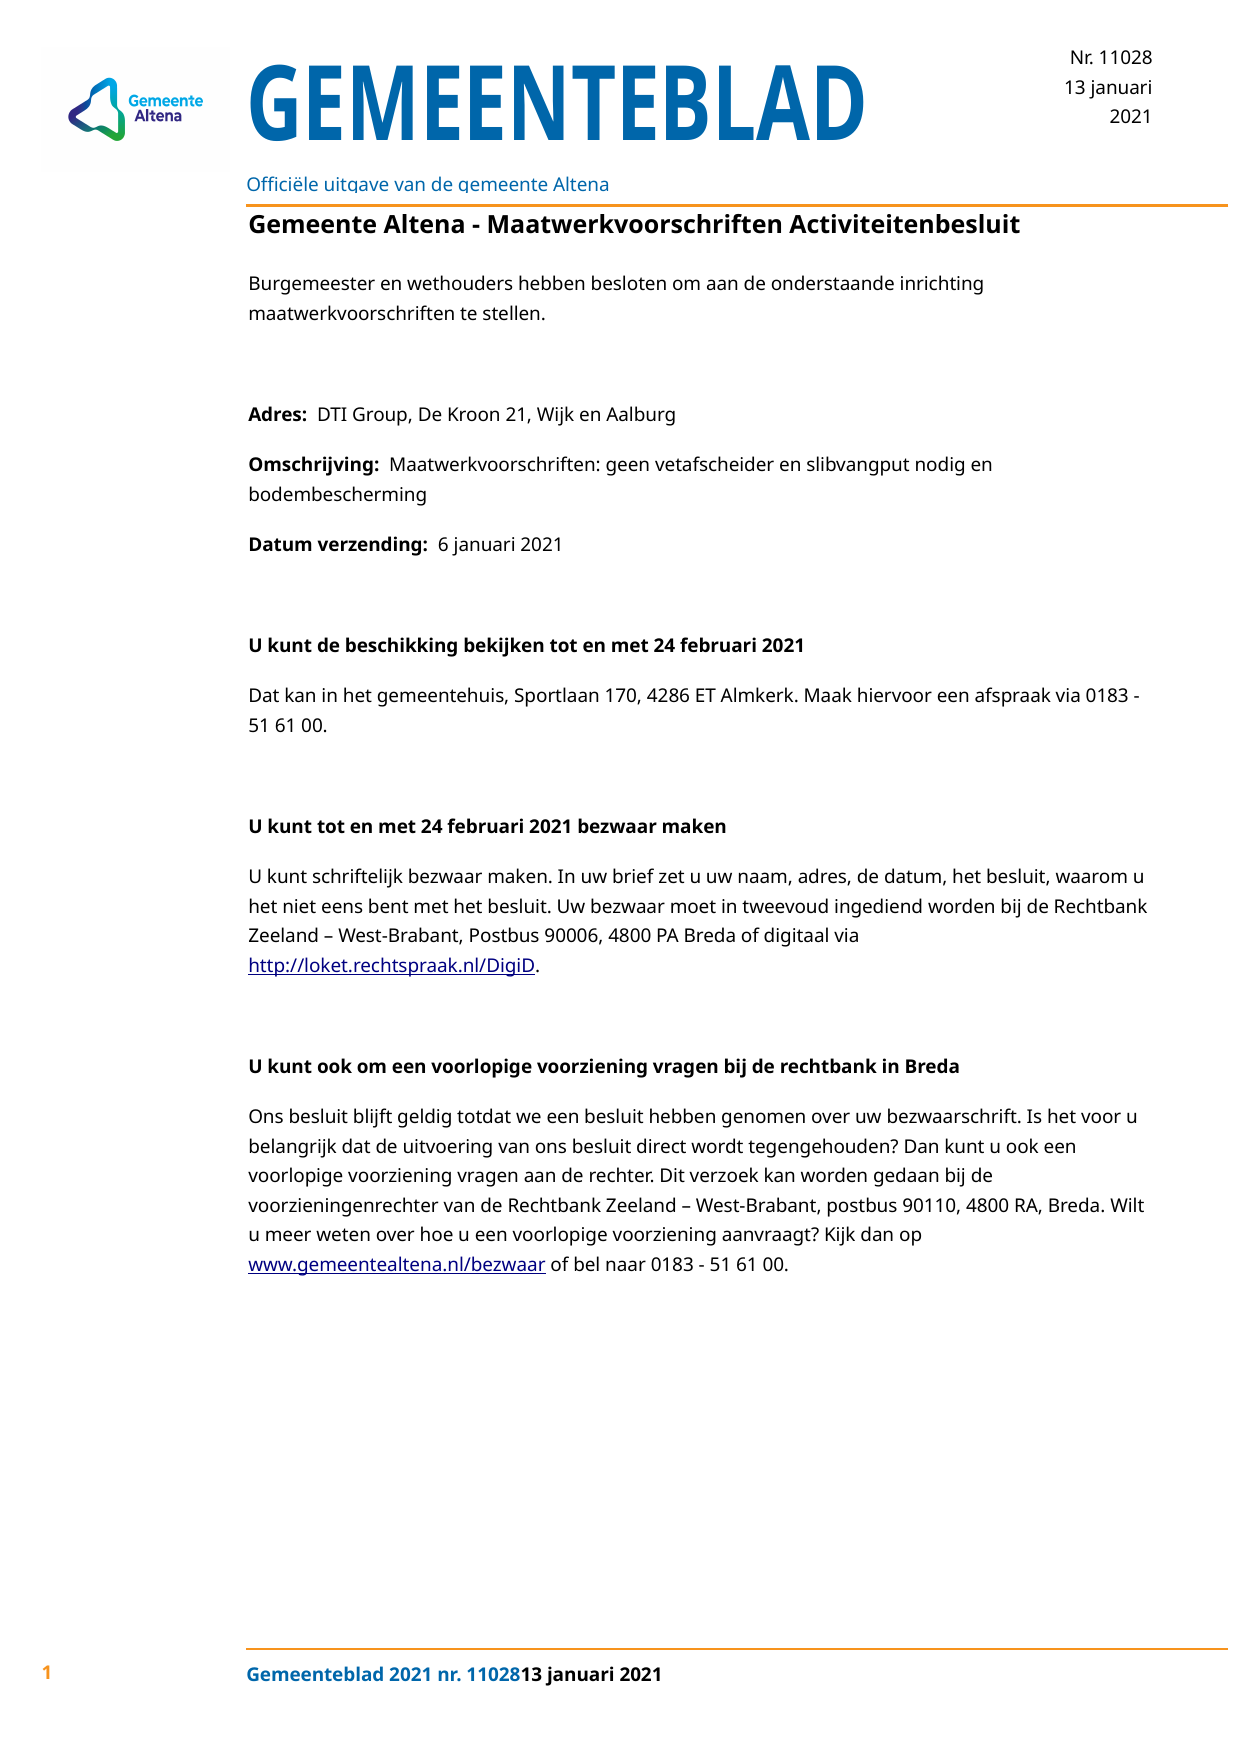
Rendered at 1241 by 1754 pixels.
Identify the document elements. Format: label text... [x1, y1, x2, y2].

text Burgemeester en wethouders hebben besloten om aan de onderstaande inrichting maatwerkvoorschriften te stellen. [248, 270, 1152, 326]
text Ons besluit blijft geldig totdat we een besluit hebben genomen over uw bezwaarschrift. Is het voor u belangrijk dat de uitvoering van ons besluit direct wordt tegengehouden? Dan kunt u ook een voorlopige voorziening vragen aan de rechter. Dit verzoek kan worden gedaan bij de voorzieningenrechter van de Rechtbank Zeeland – West-Brabant, postbus 90110, 4800 RA, Breda. Wilt u meer weten over hoe u een voorlopige voorziening aanvraagt? Kijk dan op www.gemeentealtena.nl/bezwaar of bel naar 0183 - 51 61 00. [248, 1103, 1152, 1277]
text U kunt de beschikking bekijken tot en met 24 februari 2021 [248, 632, 1152, 658]
text Omschrijving: Maatwerkvoorschriften: geen vetafscheider en slibvangput nodig en bodembescherming [248, 451, 1152, 506]
text Dat kan in het gemeentehuis, Sportlaan 170, 4286 ET Almkerk. Maak hiervoor een afspraak via 0183 - 51 61 00. [248, 682, 1152, 738]
text Adres: DTI Group, De Kroon 21, Wijk en Aalburg [248, 401, 1152, 426]
text U kunt ook om een voorlopige voorziening vragen bij de rechtbank in Breda [248, 1053, 1152, 1078]
text U kunt tot en met 24 februari 2021 bezwaar maken [248, 813, 1152, 838]
text U kunt schriftelijk bezwaar maken. In uw brief zet u uw naam, adres, de datum, het besluit, waarom u het niet eens bent met het besluit. Uw bezwaar moet in tweevoud ingediend worden bij de Rechtbank Zeeland – West-Brabant, Postbus 90006, 4800 PA Breda of digitaal via http://loket.rechtspraak.nl/DigiD. [248, 863, 1152, 978]
text Gemeente Altena - Maatwerkvoorschriften Activiteitenbesluit [248, 207, 1152, 241]
picture [41, 47, 231, 172]
text Datum verzending: 6 januari 2021 [248, 531, 1152, 557]
